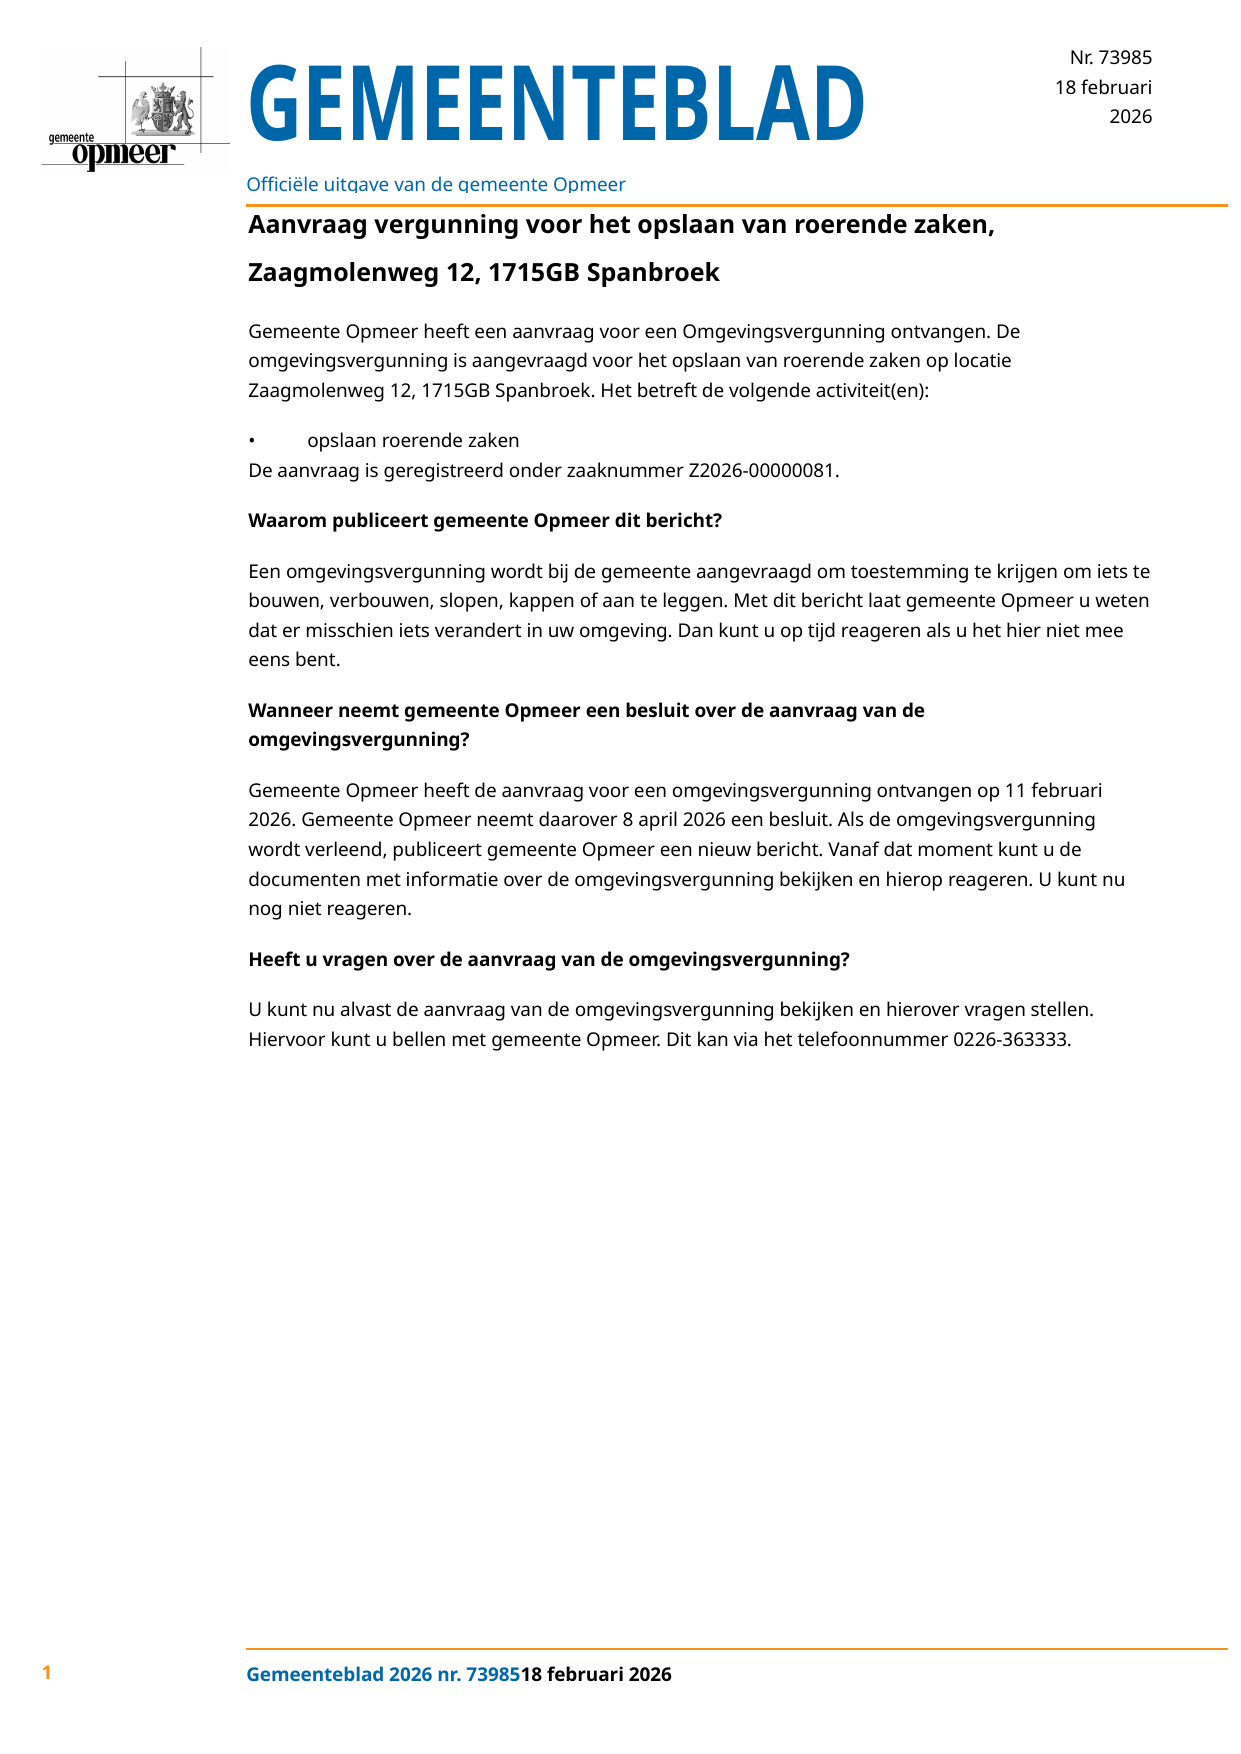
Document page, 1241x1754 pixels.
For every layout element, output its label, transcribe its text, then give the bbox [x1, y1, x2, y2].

list opslaan roerende zaken [248, 427, 1152, 453]
text Gemeente Opmeer heeft de aanvraag voor een omgevingsvergunning ontvangen op 11 februari 2026. Gemeente Opmeer neemt daarover 8 april 2026 een besluit. Als de omgevingsvergunning wordt verleend, publiceert gemeente Opmeer een nieuw bericht. Vanaf dat moment kunt u de documenten met informatie over de omgevingsvergunning bekijken en hierop reageren. U kunt nu nog niet reageren. [248, 777, 1152, 921]
text Heeft u vragen over de aanvraag van de omgevingsvergunning? [248, 946, 1152, 972]
text Waarom publiceert gemeente Opmeer dit bericht? [248, 507, 1152, 533]
picture [41, 47, 231, 172]
text Wanneer neemt gemeente Opmeer een besluit over de aanvraag van de omgevingsvergunning? [248, 697, 1152, 752]
text Gemeente Opmeer heeft een aanvraag voor een Omgevingsvergunning ontvangen. De omgevingsvergunning is aangevraagd voor het opslaan van roerende zaken op locatie Zaagmolenweg 12, 1715GB Spanbroek. Het betreft de volgende activiteit(en): [248, 318, 1152, 403]
text Een omgevingsvergunning wordt bij de gemeente aangevraagd om toestemming te krijgen om iets te bouwen, verbouwen, slopen, kappen of aan te leggen. Met dit bericht laat gemeente Opmeer u weten dat er misschien iets verandert in uw omgeving. Dan kunt u op tijd reageren als u het hier niet mee eens bent. [248, 558, 1152, 672]
text Aanvraag vergunning voor het opslaan van roerende zaken, Zaagmolenweg 12, 1715GB Spanbroek [248, 207, 1152, 288]
text De aanvraag is geregistreerd onder zaaknummer Z2026-00000081. [248, 457, 1152, 483]
text U kunt nu alvast de aanvraag van de omgevingsvergunning bekijken en hierover vragen stellen. Hiervoor kunt u bellen met gemeente Opmeer. Dit kan via het telefoonnummer 0226-363333. [248, 996, 1152, 1052]
